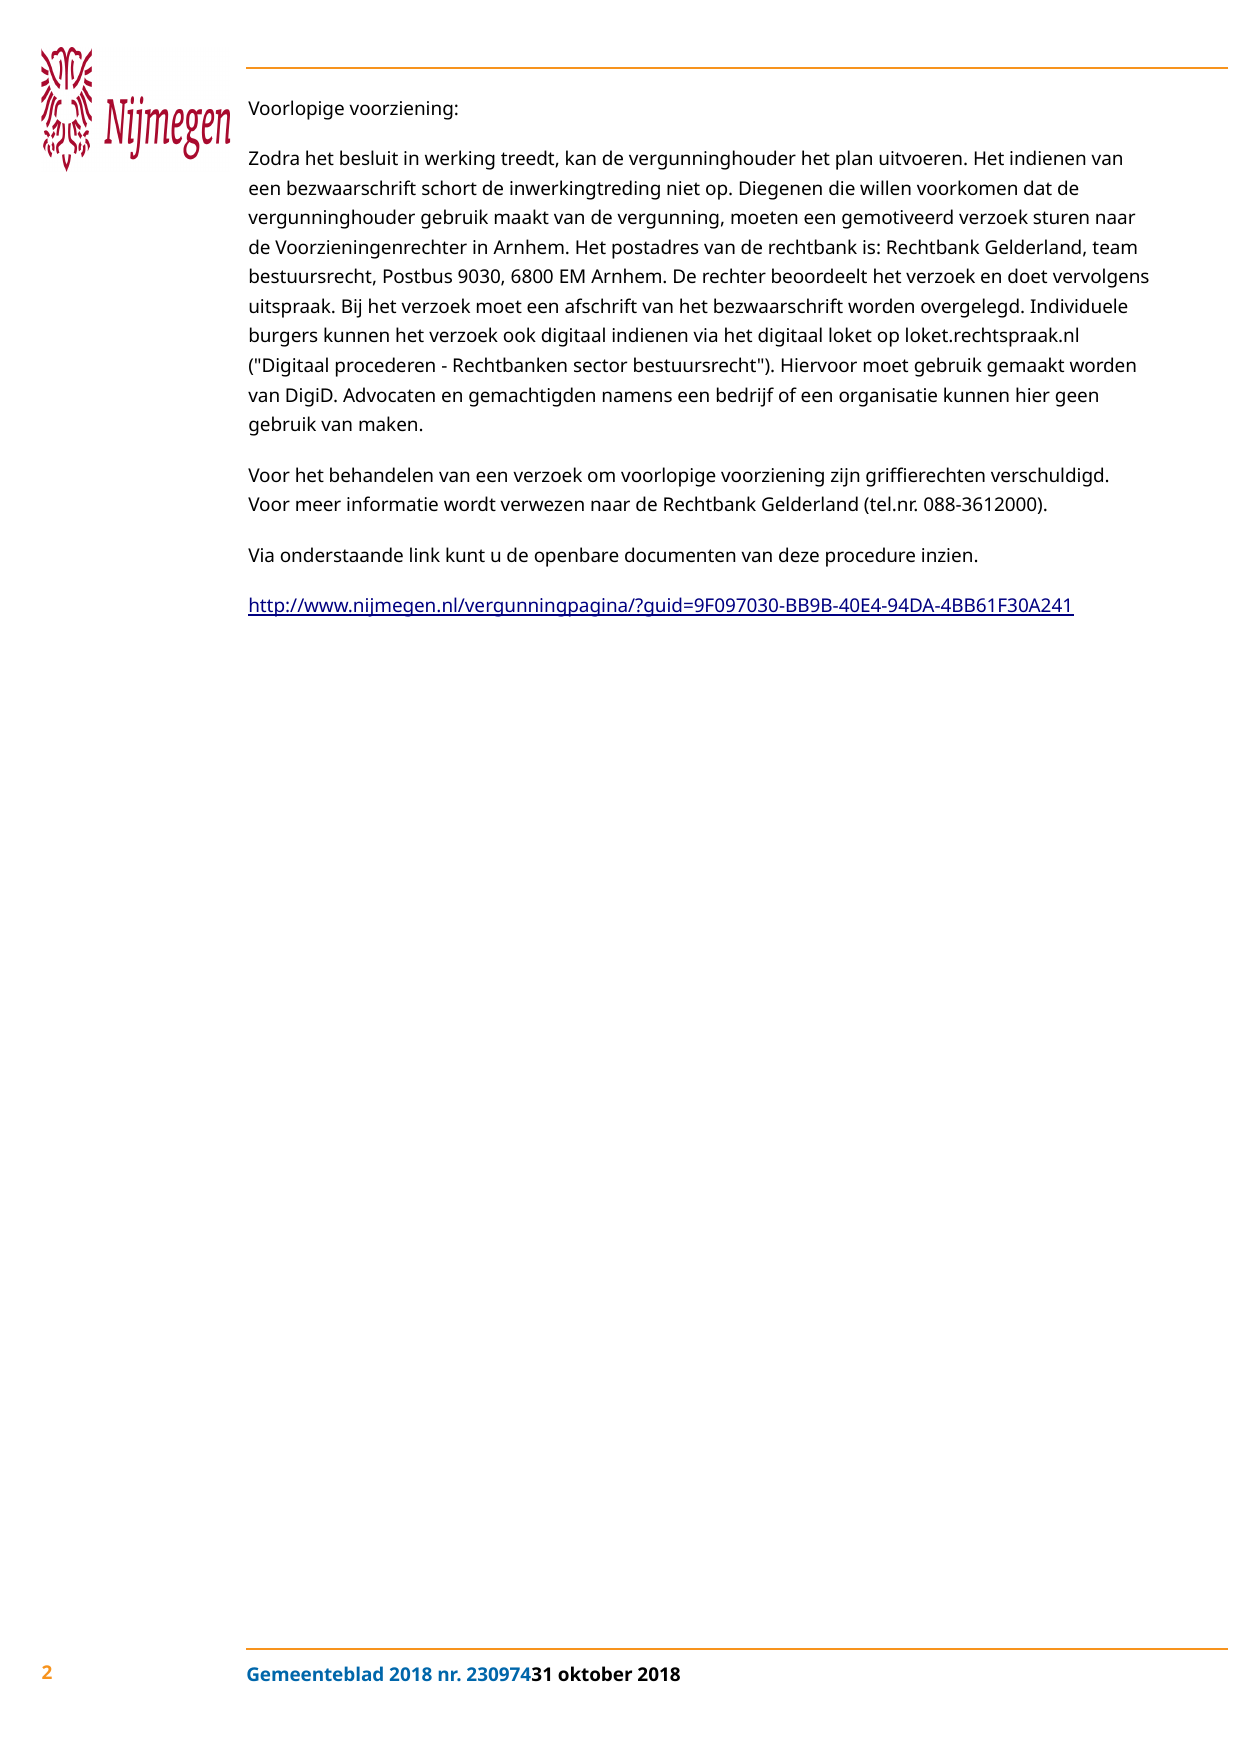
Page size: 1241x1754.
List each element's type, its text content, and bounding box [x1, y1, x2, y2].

text Voorlopige voorziening: [248, 95, 1152, 121]
text Voor het behandelen van een verzoek om voorlopige voorziening zijn griffierechten verschuldigd. Voor meer informatie wordt verwezen naar de Rechtbank Gelderland (tel.nr. 088-3612000). [248, 462, 1152, 517]
text Zodra het besluit in werking treedt, kan de vergunninghouder het plan uitvoeren. Het indienen van een bezwaarschrift schort de inwerkingtreding niet op. Diegenen die willen voorkomen dat de vergunninghouder gebruik maakt van de vergunning, moeten een gemotiveerd verzoek sturen naar de Voorzieningenrechter in Arnhem. Het postadres van de rechtbank is: Rechtbank Gelderland, team bestuursrecht, Postbus 9030, 6800 EM Arnhem. De rechter beoordeelt het verzoek en doet vervolgens uitspraak. Bij het verzoek moet een afschrift van het bezwaarschrift worden overgelegd. Individuele burgers kunnen het verzoek ook digitaal indienen via het digitaal loket op loket.rechtspraak.nl ("Digitaal procederen - Rechtbanken sector bestuursrecht"). Hiervoor moet gebruik gemaakt worden van DigiD. Advocaten en gemachtigden namens een bedrijf of een organisatie kunnen hier geen gebruik van maken. [248, 145, 1152, 437]
picture [41, 47, 231, 172]
text http://www.nijmegen.nl/vergunningpagina/?guid=9F097030-BB9B-40E4-94DA-4BB61F30A241 [248, 592, 1152, 618]
text Via onderstaande link kunt u de openbare documenten van deze procedure inzien. [248, 542, 1152, 568]
